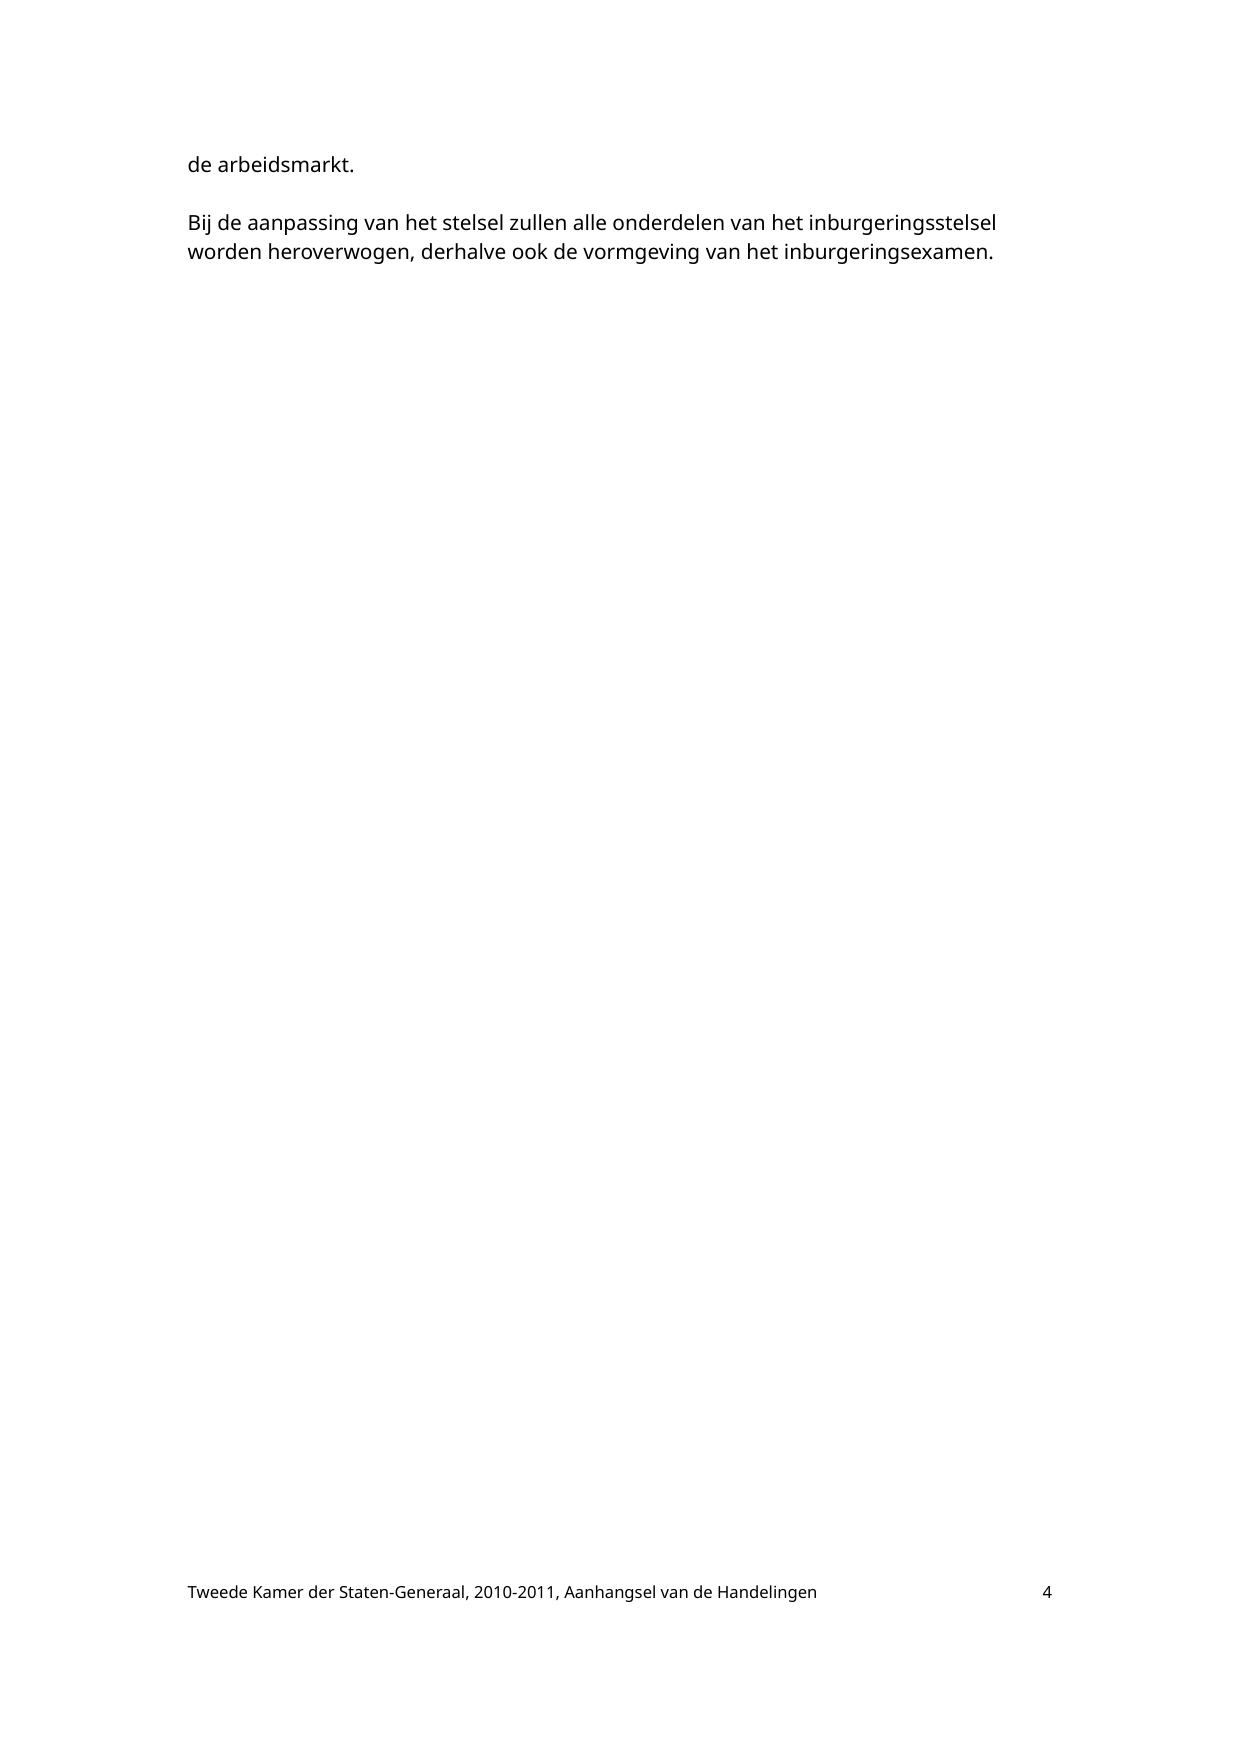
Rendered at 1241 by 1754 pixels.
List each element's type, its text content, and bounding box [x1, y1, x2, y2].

text Bij de aanpassing van het stelsel zullen alle onderdelen van het inburgeringsstelsel worden heroverwogen, derhalve ook de vormgeving van het inburgeringsexamen. [187, 208, 1053, 265]
text de arbeidsmarkt. [187, 150, 1053, 178]
